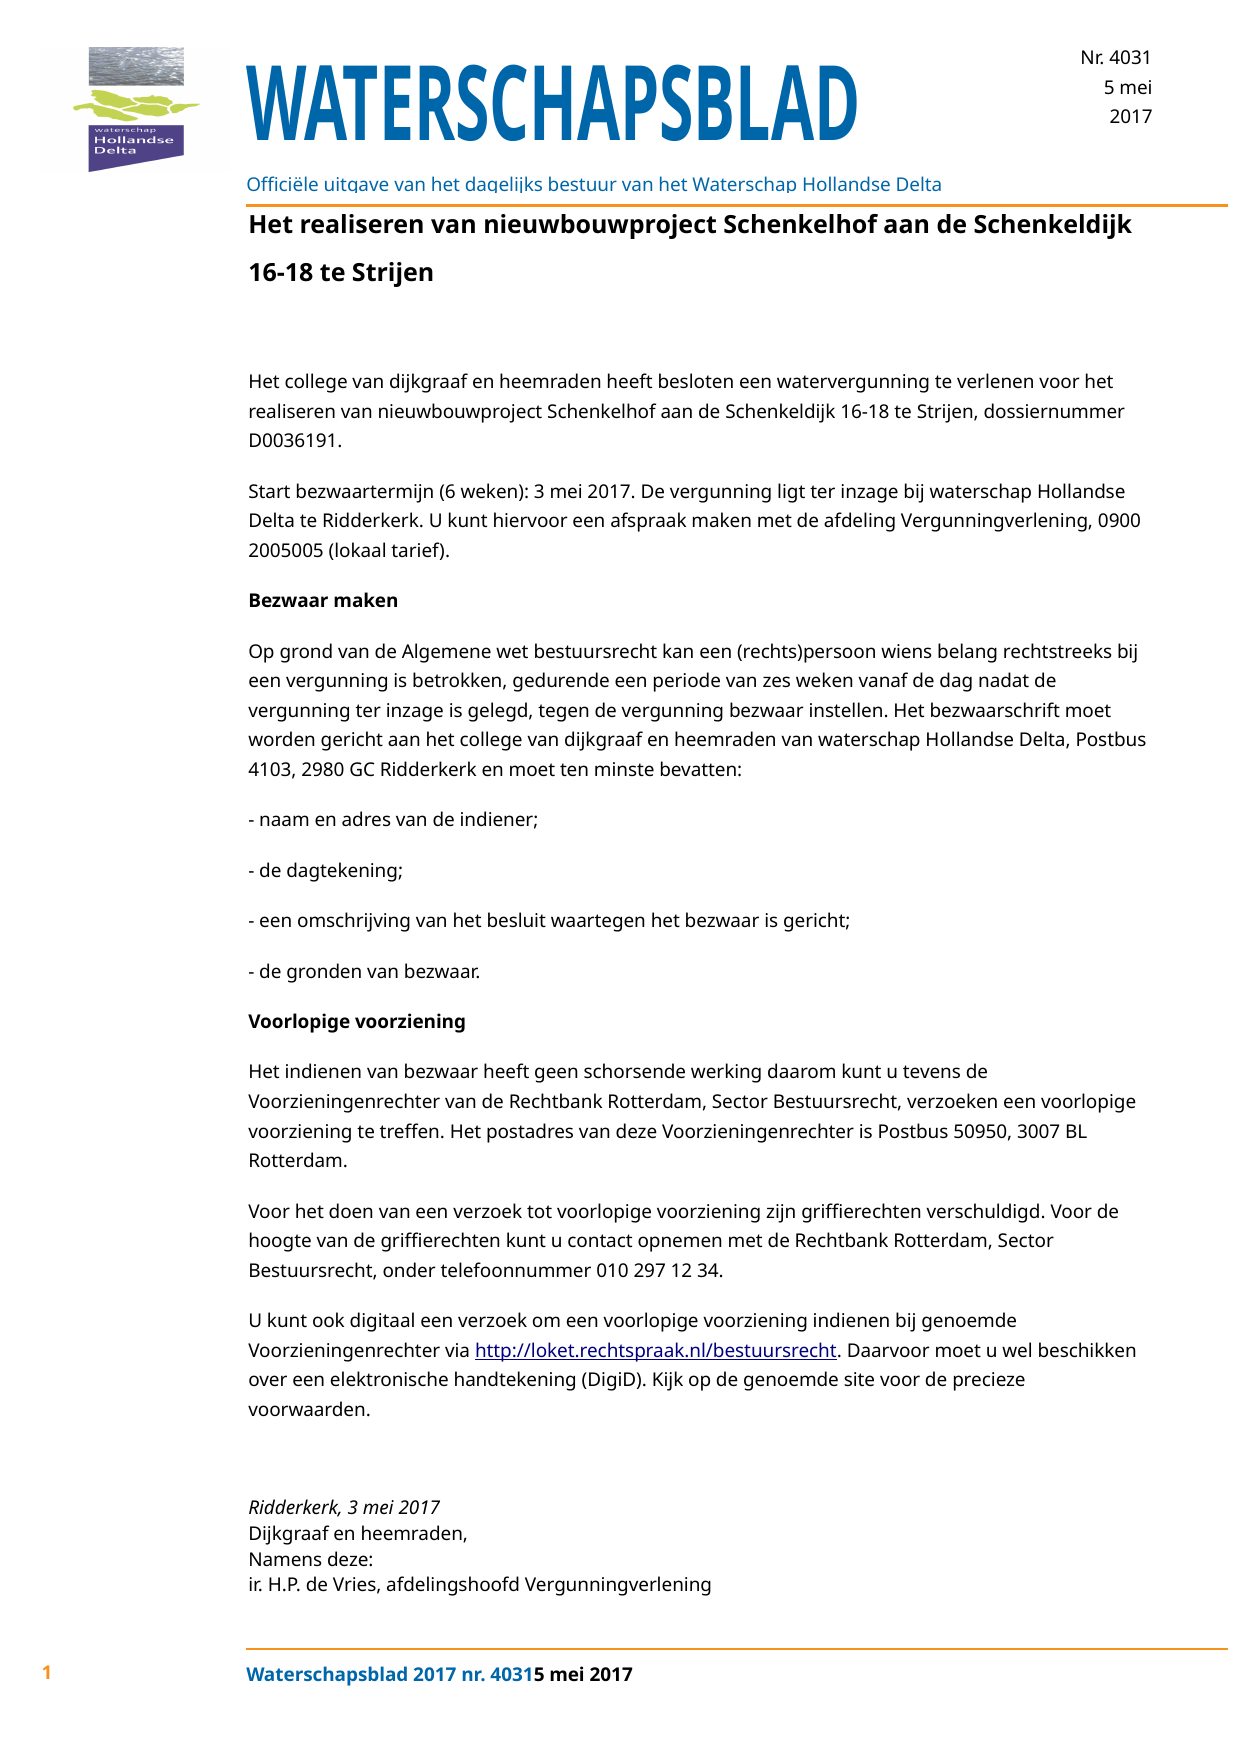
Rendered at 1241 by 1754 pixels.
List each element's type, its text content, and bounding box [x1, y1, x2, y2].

text ir. H.P. de Vries, afdelingshoofd Vergunningverlening [248, 1572, 1152, 1597]
text Voor het doen van een verzoek tot voorlopige voorziening zijn griffierechten verschuldigd. Voor de hoogte van de griffierechten kunt u contact opnemen met de Rechtbank Rotterdam, Sector Bestuursrecht, onder telefoonnummer 010 297 12 34. [248, 1198, 1152, 1283]
text Voorlopige voorziening [248, 1008, 1152, 1034]
text Dijkgraaf en heemraden, [248, 1520, 1152, 1546]
text Het realiseren van nieuwbouwproject Schenkelhof aan de Schenkeldijk 16-18 te Strijen [248, 207, 1152, 288]
text - de dagtekening; [248, 857, 1152, 883]
text Ridderkerk, 3 mei 2017 [248, 1494, 1152, 1520]
picture [41, 47, 231, 172]
text Namens deze: [248, 1546, 1152, 1572]
text - naam en adres van de indiener; [248, 807, 1152, 832]
text Bezwaar maken [248, 587, 1152, 613]
text Op grond van de Algemene wet bestuursrecht kan een (rechts)persoon wiens belang rechtstreeks bij een vergunning is betrokken, gedurende een periode van zes weken vanaf de dag nadat de vergunning ter inzage is gelegd, tegen de vergunning bezwaar instellen. Het bezwaarschrift moet worden gericht aan het college van dijkgraaf en heemraden van waterschap Hollandse Delta, Postbus 4103, 2980 GC Ridderkerk en moet ten minste bevatten: [248, 638, 1152, 782]
text Het indienen van bezwaar heeft geen schorsende werking daarom kunt u tevens de Voorzieningenrechter van de Rechtbank Rotterdam, Sector Bestuursrecht, verzoeken een voorlopige voorziening te treffen. Het postadres van deze Voorzieningenrechter is Postbus 50950, 3007 BL Rotterdam. [248, 1059, 1152, 1173]
text Start bezwaartermijn (6 weken): 3 mei 2017. De vergunning ligt ter inzage bij waterschap Hollandse Delta te Ridderkerk. U kunt hiervoor een afspraak maken met de afdeling Vergunningverlening, 0900 2005005 (lokaal tarief). [248, 478, 1152, 563]
text Het college van dijkgraaf en heemraden heeft besloten een watervergunning te verlenen voor het realiseren van nieuwbouwproject Schenkelhof aan de Schenkeldijk 16-18 te Strijen, dossiernummer D0036191. [248, 368, 1152, 453]
text U kunt ook digitaal een verzoek om een voorlopige voorziening indienen bij genoemde Voorzieningenrechter via http://loket.rechtspraak.nl/bestuursrecht. Daarvoor moet u wel beschikken over een elektronische handtekening (DigiD). Kijk op de genoemde site voor de precieze voorwaarden. [248, 1307, 1152, 1422]
text - een omschrijving van het besluit waartegen het bezwaar is gericht; [248, 907, 1152, 933]
text - de gronden van bezwaar. [248, 958, 1152, 984]
